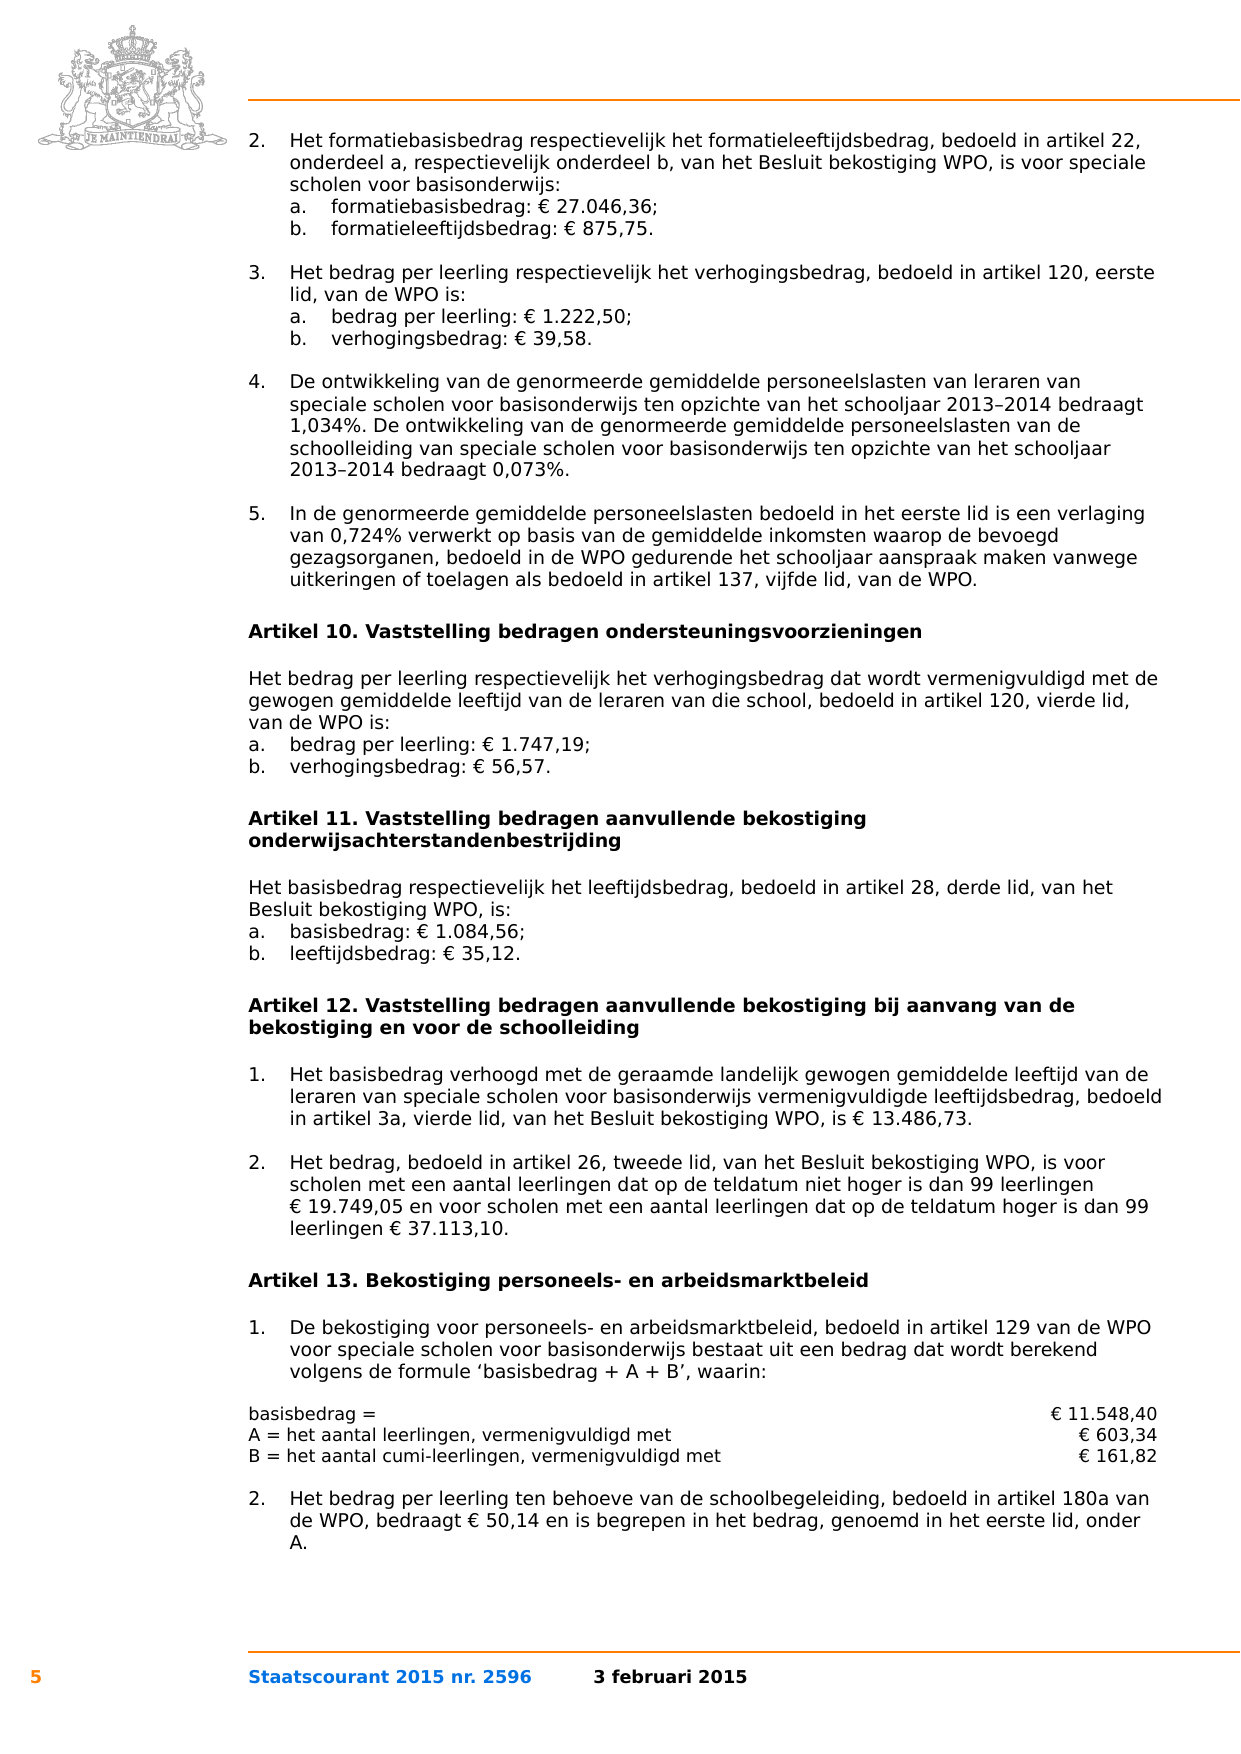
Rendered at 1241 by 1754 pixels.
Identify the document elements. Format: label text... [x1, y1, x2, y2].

subtitle Artikel 11. Vaststelling bedragen aanvullende bekostiging onderwijsachterstandenbestrijding [248, 808, 1163, 852]
text a. bedrag per leerling: € 1.747,19; [248, 734, 1163, 756]
text a. basisbedrag: € 1.084,56; [248, 921, 1163, 943]
text 3. Het bedrag per leerling respectievelijk het verhogingsbedrag, bedoeld in artikel 120, eerste lid, van de WPO is: [248, 262, 1163, 306]
text 2. Het bedrag per leerling ten behoeve van de schoolbegeleiding, bedoeld in artikel 180a van de WPO, bedraagt € 50,14 en is begrepen in het bedrag, genoemd in het eerste lid, onder A. [248, 1488, 1163, 1554]
text 4. De ontwikkeling van de genormeerde gemiddelde personeelslasten van leraren van speciale scholen voor basisonderwijs ten opzichte van het schooljaar 2013–2014 bedraagt 1,034%. De ontwikkeling van de genormeerde gemiddelde personeelslasten van de schoolleiding van speciale scholen voor basisonderwijs ten opzichte van het schooljaar 2013–2014 bedraagt 0,073%. [248, 371, 1163, 481]
table_cell € 603,34 [931, 1425, 1163, 1446]
table_header € 11.548,40 [931, 1404, 1163, 1425]
text 2. Het formatiebasisbedrag respectievelijk het formatieleeftijdsbedrag, bedoeld in artikel 22, onderdeel a, respectievelijk onderdeel b, van het Besluit bekostiging WPO, is voor speciale scholen voor basisonderwijs: [248, 130, 1163, 196]
table_cell A = het aantal leerlingen, vermenigvuldigd met [248, 1425, 931, 1446]
text b. leeftijdsbedrag: € 35,12. [248, 943, 1163, 965]
table_header basisbedrag = [248, 1404, 931, 1425]
subtitle Artikel 12. Vaststelling bedragen aanvullende bekostiging bij aanvang van de bekostiging en voor de schoolleiding [248, 995, 1163, 1039]
picture [38, 25, 227, 150]
text a. bedrag per leerling: € 1.222,50; [289, 306, 1163, 328]
text b. verhogingsbedrag: € 56,57. [248, 756, 1163, 778]
text 1. Het basisbedrag verhoogd met de geraamde landelijk gewogen gemiddelde leeftijd van de leraren van speciale scholen voor basisonderwijs vermenigvuldigde leeftijdsbedrag, bedoeld in artikel 3a, vierde lid, van het Besluit bekostiging WPO, is € 13.486,73. [248, 1064, 1163, 1130]
text b. formatieleeftijdsbedrag: € 875,75. [289, 218, 1163, 240]
subtitle Artikel 10. Vaststelling bedragen ondersteuningsvoorzieningen [248, 621, 1163, 643]
text a. formatiebasisbedrag: € 27.046,36; [289, 196, 1163, 218]
text 2. Het bedrag, bedoeld in artikel 26, tweede lid, van het Besluit bekostiging WPO, is voor scholen met een aantal leerlingen dat op de teldatum niet hoger is dan 99 leerlingen € 19.749,05 en voor scholen met een aantal leerlingen dat op de teldatum hoger is dan 99 leerlingen € 37.113,10. [248, 1152, 1163, 1239]
table_cell B = het aantal cumi-leerlingen, vermenigvuldigd met [248, 1446, 931, 1466]
text 5. In de genormeerde gemiddelde personeelslasten bedoeld in het eerste lid is een verlaging van 0,724% verwerkt op basis van de gemiddelde inkomsten waarop de bevoegd gezagsorganen, bedoeld in de WPO gedurende het schooljaar aanspraak maken vanwege uitkeringen of toelagen als bedoeld in artikel 137, vijfde lid, van de WPO. [248, 503, 1163, 591]
text Het bedrag per leerling respectievelijk het verhogingsbedrag dat wordt vermenigvuldigd met de gewogen gemiddelde leeftijd van de leraren van die school, bedoeld in artikel 120, vierde lid, van de WPO is: [248, 668, 1163, 734]
text b. verhogingsbedrag: € 39,58. [289, 328, 1163, 349]
table_cell € 161,82 [931, 1446, 1163, 1466]
text 1. De bekostiging voor personeels- en arbeidsmarktbeleid, bedoeld in artikel 129 van de WPO voor speciale scholen voor basisonderwijs bestaat uit een bedrag dat wordt berekend volgens de formule ‘basisbedrag + A + B’, waarin: [248, 1317, 1163, 1382]
subtitle Artikel 13. Bekostiging personeels- en arbeidsmarktbeleid [248, 1269, 1163, 1292]
text Het basisbedrag respectievelijk het leeftijdsbedrag, bedoeld in artikel 28, derde lid, van het Besluit bekostiging WPO, is: [248, 877, 1163, 921]
